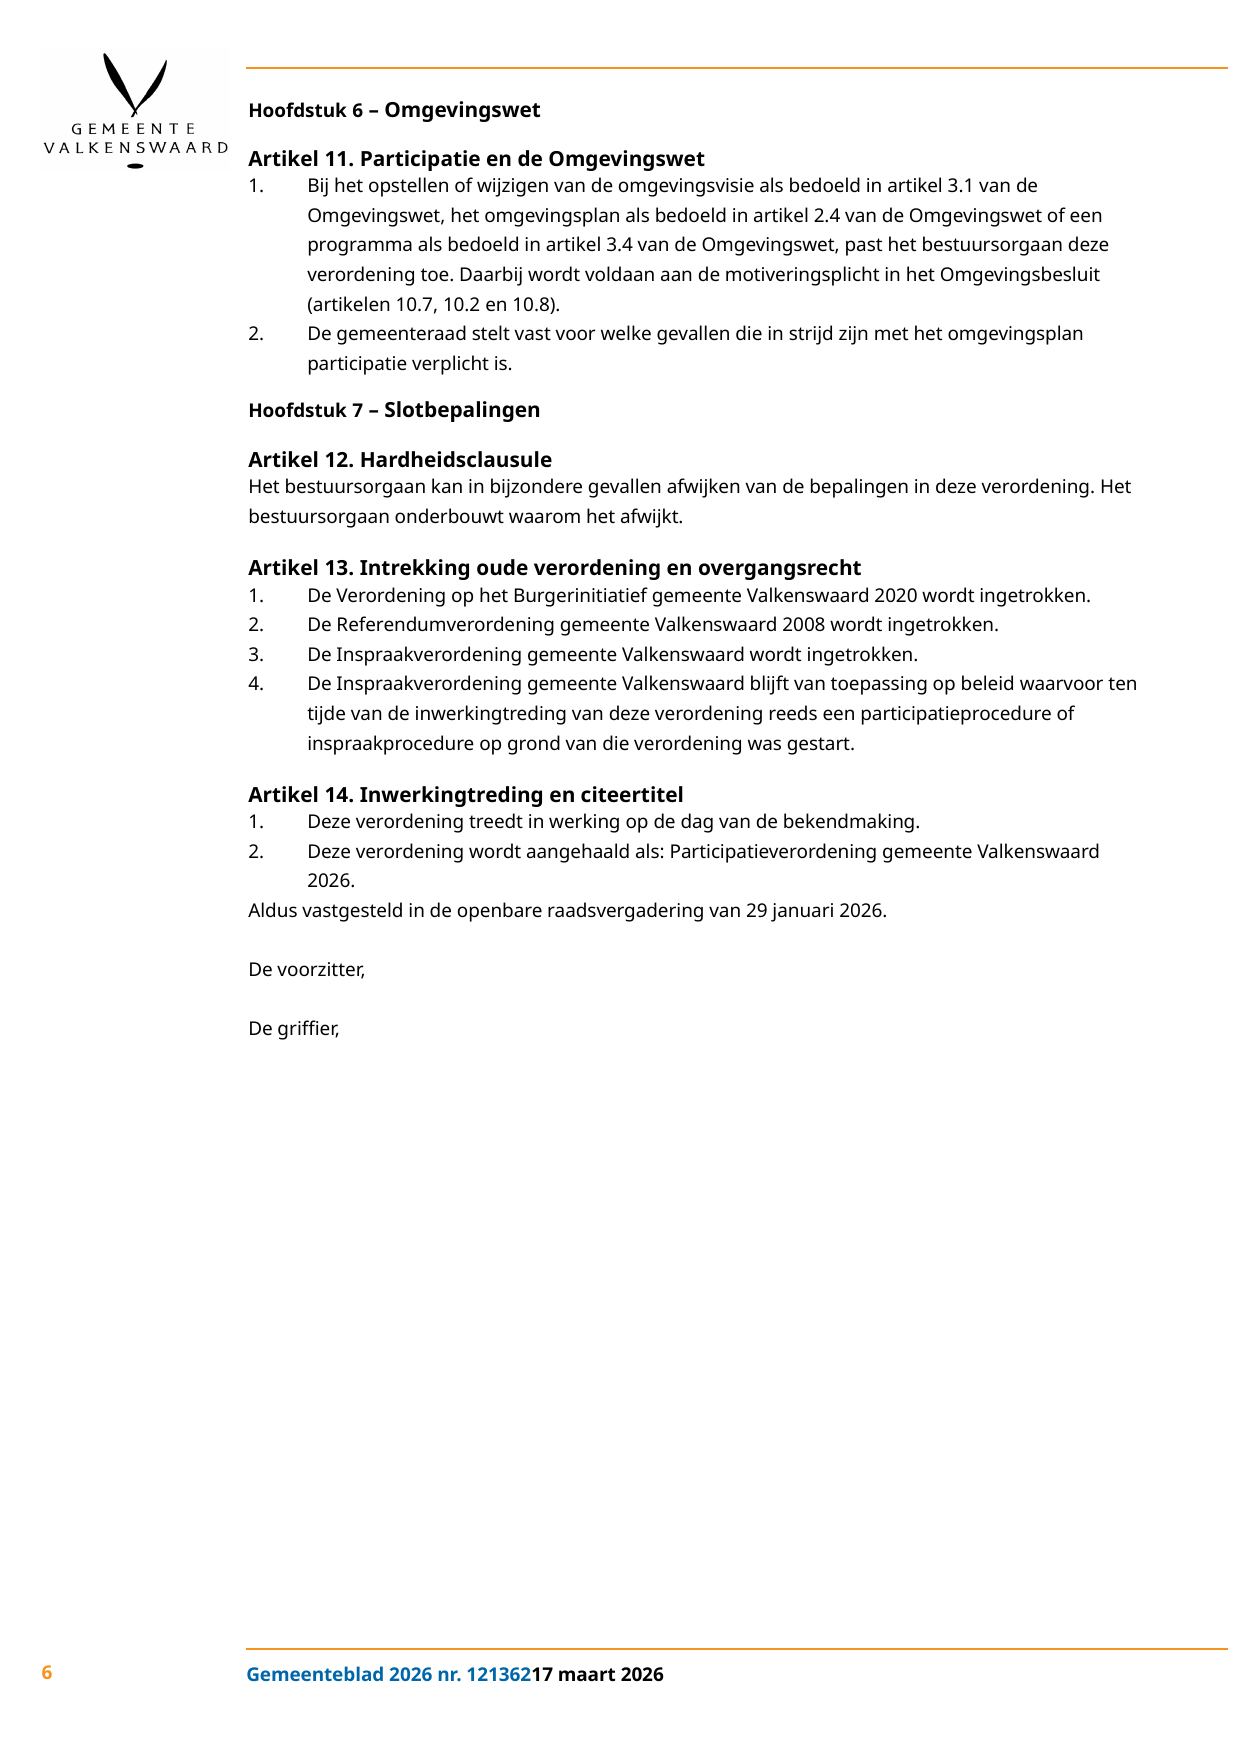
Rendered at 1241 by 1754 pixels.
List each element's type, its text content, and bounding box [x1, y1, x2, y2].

text Artikel 12. Hardheidsclausule [248, 445, 1152, 473]
text Artikel 11. Participatie en de Omgevingswet [248, 144, 1152, 172]
text Artikel 14. Inwerkingtreding en citeertitel [248, 780, 1152, 808]
list De Verordening op het Burgerinitiatief gemeente Valkenswaard 2020 wordt ingetrokken. [248, 582, 1152, 607]
list Deze verordening treedt in werking op de dag van de bekendmaking. [248, 808, 1152, 834]
list Bij het opstellen of wijzigen van de omgevingsvisie als bedoeld in artikel 3.1 van de Omgevingswet, het omgevingsplan als bedoeld in artikel 2.4 van de Omgevingswet of een programma als bedoeld in artikel 3.4 van de Omgevingswet, past het bestuursorgaan deze verordening toe. Daarbij wordt voldaan aan de motiveringsplicht in het Omgevingsbesluit (artikelen 10.7, 10.2 en 10.8). [248, 172, 1152, 317]
list De Referendumverordening gemeente Valkenswaard 2008 wordt ingetrokken. [248, 611, 1152, 637]
list De gemeenteraad stelt vast voor welke gevallen die in strijd zijn met het omgevingsplan participatie verplicht is. [248, 320, 1152, 376]
text Aldus vastgesteld in de openbare raadsvergadering van 29 januari 2026. [248, 897, 1152, 923]
text De griffier, [248, 1016, 1152, 1041]
text Hoofdstuk 6 – Omgevingswet [248, 95, 1152, 123]
text Hoofdstuk 7 – Slotbepalingen [248, 396, 1152, 424]
list Deze verordening wordt aangehaald als: Participatieverordening gemeente Valkenswaard 2026. [248, 838, 1152, 893]
picture [41, 47, 231, 172]
text De voorzitter, [248, 956, 1152, 982]
text Artikel 13. Intrekking oude verordening en overgangsrecht [248, 553, 1152, 582]
list De Inspraakverordening gemeente Valkenswaard wordt ingetrokken. [248, 641, 1152, 667]
list De Inspraakverordening gemeente Valkenswaard blijft van toepassing op beleid waarvoor ten tijde van de inwerkingtreding van deze verordening reeds een participatieprocedure of inspraakprocedure op grond van die verordening was gestart. [248, 671, 1152, 755]
text Het bestuursorgaan kan in bijzondere gevallen afwijken van de bepalingen in deze verordening. Het bestuursorgaan onderbouwt waarom het afwijkt. [248, 473, 1152, 529]
